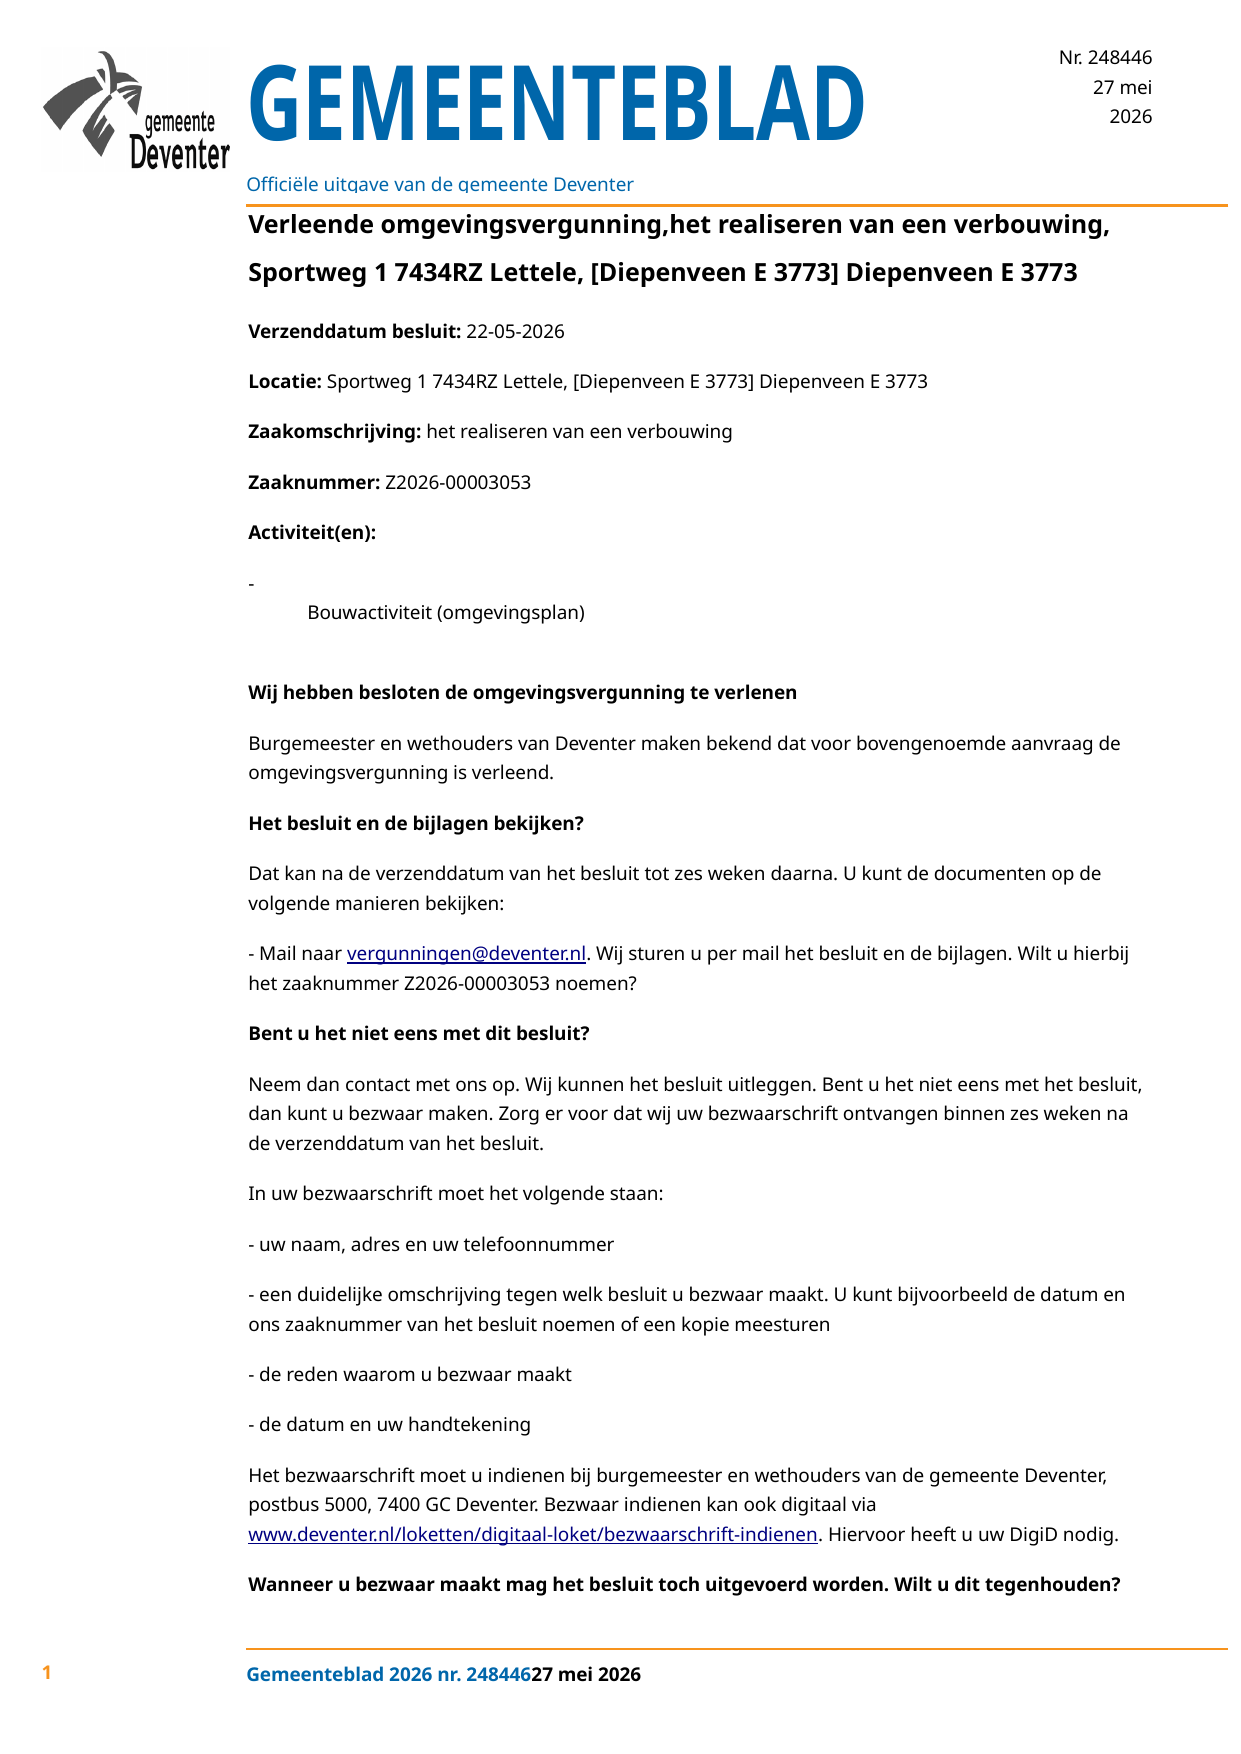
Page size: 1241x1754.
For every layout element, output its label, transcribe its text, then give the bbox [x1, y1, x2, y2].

text Activiteit(en): [248, 519, 1152, 545]
text Neem dan contact met ons op. Wij kunnen het besluit uitleggen. Bent u het niet eens met het besluit, dan kunt u bezwaar maken. Zorg er voor dat wij uw bezwaarschrift ontvangen binnen zes weken na de verzenddatum van het besluit. [248, 1071, 1152, 1156]
text - uw naam, adres en uw telefoonnummer [248, 1231, 1152, 1257]
text - Mail naar vergunningen@deventer.nl. Wij sturen u per mail het besluit en de bijlagen. Wilt u hierbij het zaaknummer Z2026-00003053 noemen? [248, 940, 1152, 996]
text Locatie: Sportweg 1 7434RZ Lettele, [Diepenveen E 3773] Diepenveen E 3773 [248, 368, 1152, 394]
text Wanneer u bezwaar maakt mag het besluit toch uitgevoerd worden. Wilt u dit tegenhouden? [248, 1572, 1152, 1597]
text - de datum en uw handtekening [248, 1412, 1152, 1437]
text - de reden waarom u bezwaar maakt [248, 1361, 1152, 1387]
text Zaakomschrijving: het realiseren van een verbouwing [248, 419, 1152, 444]
text Verleende omgevingsvergunning,het realiseren van een verbouwing, Sportweg 1 7434RZ Lettele, [Diepenveen E 3773] Diepenveen E 3773 [248, 207, 1152, 288]
text Het besluit en de bijlagen bekijken? [248, 810, 1152, 836]
text Wij hebben besloten de omgevingsvergunning te verlenen [248, 679, 1152, 705]
text Bent u het niet eens met dit besluit? [248, 1020, 1152, 1046]
text Het bezwaarschrift moet u indienen bij burgemeester en wethouders van de gemeente Deventer, postbus 5000, 7400 GC Deventer. Bezwaar indienen kan ook digitaal via www.deventer.nl/loketten/digitaal-loket/bezwaarschrift-indienen. Hiervoor heeft u uw DigiD nodig. [248, 1462, 1152, 1547]
list Bouwactiviteit (omgevingsplan) [248, 599, 1152, 625]
text Verzenddatum besluit: 22-05-2026 [248, 318, 1152, 344]
text In uw bezwaarschrift moet het volgende staan: [248, 1180, 1152, 1206]
text - een duidelijke omschrijving tegen welk besluit u bezwaar maakt. U kunt bijvoorbeeld de datum en ons zaaknummer van het besluit noemen of een kopie meesturen [248, 1281, 1152, 1337]
text Dat kan na de verzenddatum van het besluit tot zes weken daarna. U kunt de documenten op de volgende manieren bekijken: [248, 860, 1152, 916]
text Burgemeester en wethouders van Deventer maken bekend dat voor bovengenoemde aanvraag de omgevingsvergunning is verleend. [248, 730, 1152, 785]
text Zaaknummer: Z2026-00003053 [248, 469, 1152, 495]
picture [41, 47, 231, 172]
